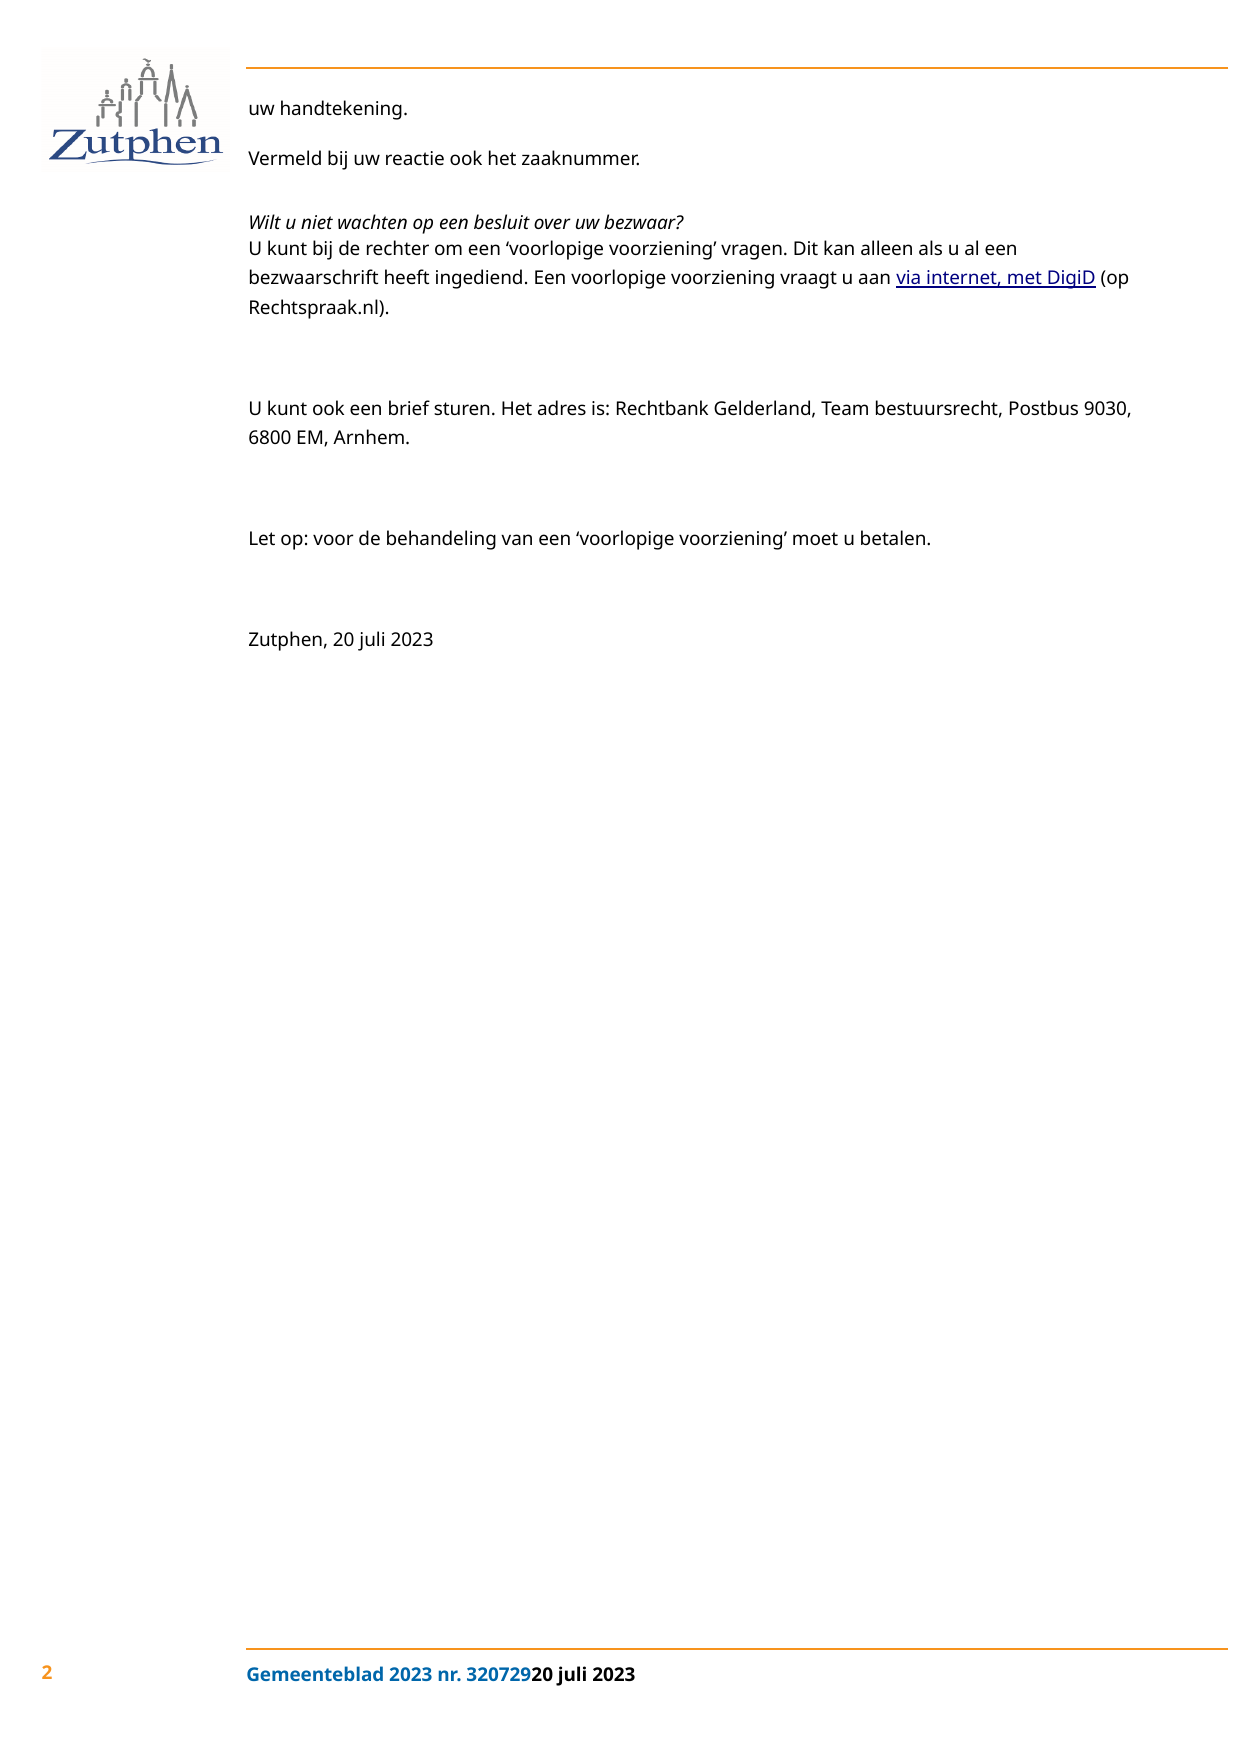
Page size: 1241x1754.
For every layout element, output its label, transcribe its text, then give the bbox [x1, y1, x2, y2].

text U kunt bij de rechter om een ‘voorlopige voorziening’ vragen. Dit kan alleen als u al een bezwaarschrift heeft ingediend. Een voorlopige voorziening vraagt u aan via internet, met DigiD (op Rechtspraak.nl). [248, 235, 1152, 320]
text uw handtekening. [248, 95, 1152, 121]
picture [41, 47, 231, 172]
text Wilt u niet wachten op een besluit over uw bezwaar? [248, 209, 1152, 235]
text Zutphen, 20 juli 2023 [248, 626, 1152, 652]
text U kunt ook een brief sturen. Het adres is: Rechtbank Gelderland, Team bestuursrecht, Postbus 9030, 6800 EM, Arnhem. [248, 395, 1152, 450]
text Let op: voor de behandeling van een ‘voorlopige voorziening’ moet u betalen. [248, 525, 1152, 551]
text Vermeld bij uw reactie ook het zaaknummer. [248, 145, 1152, 171]
